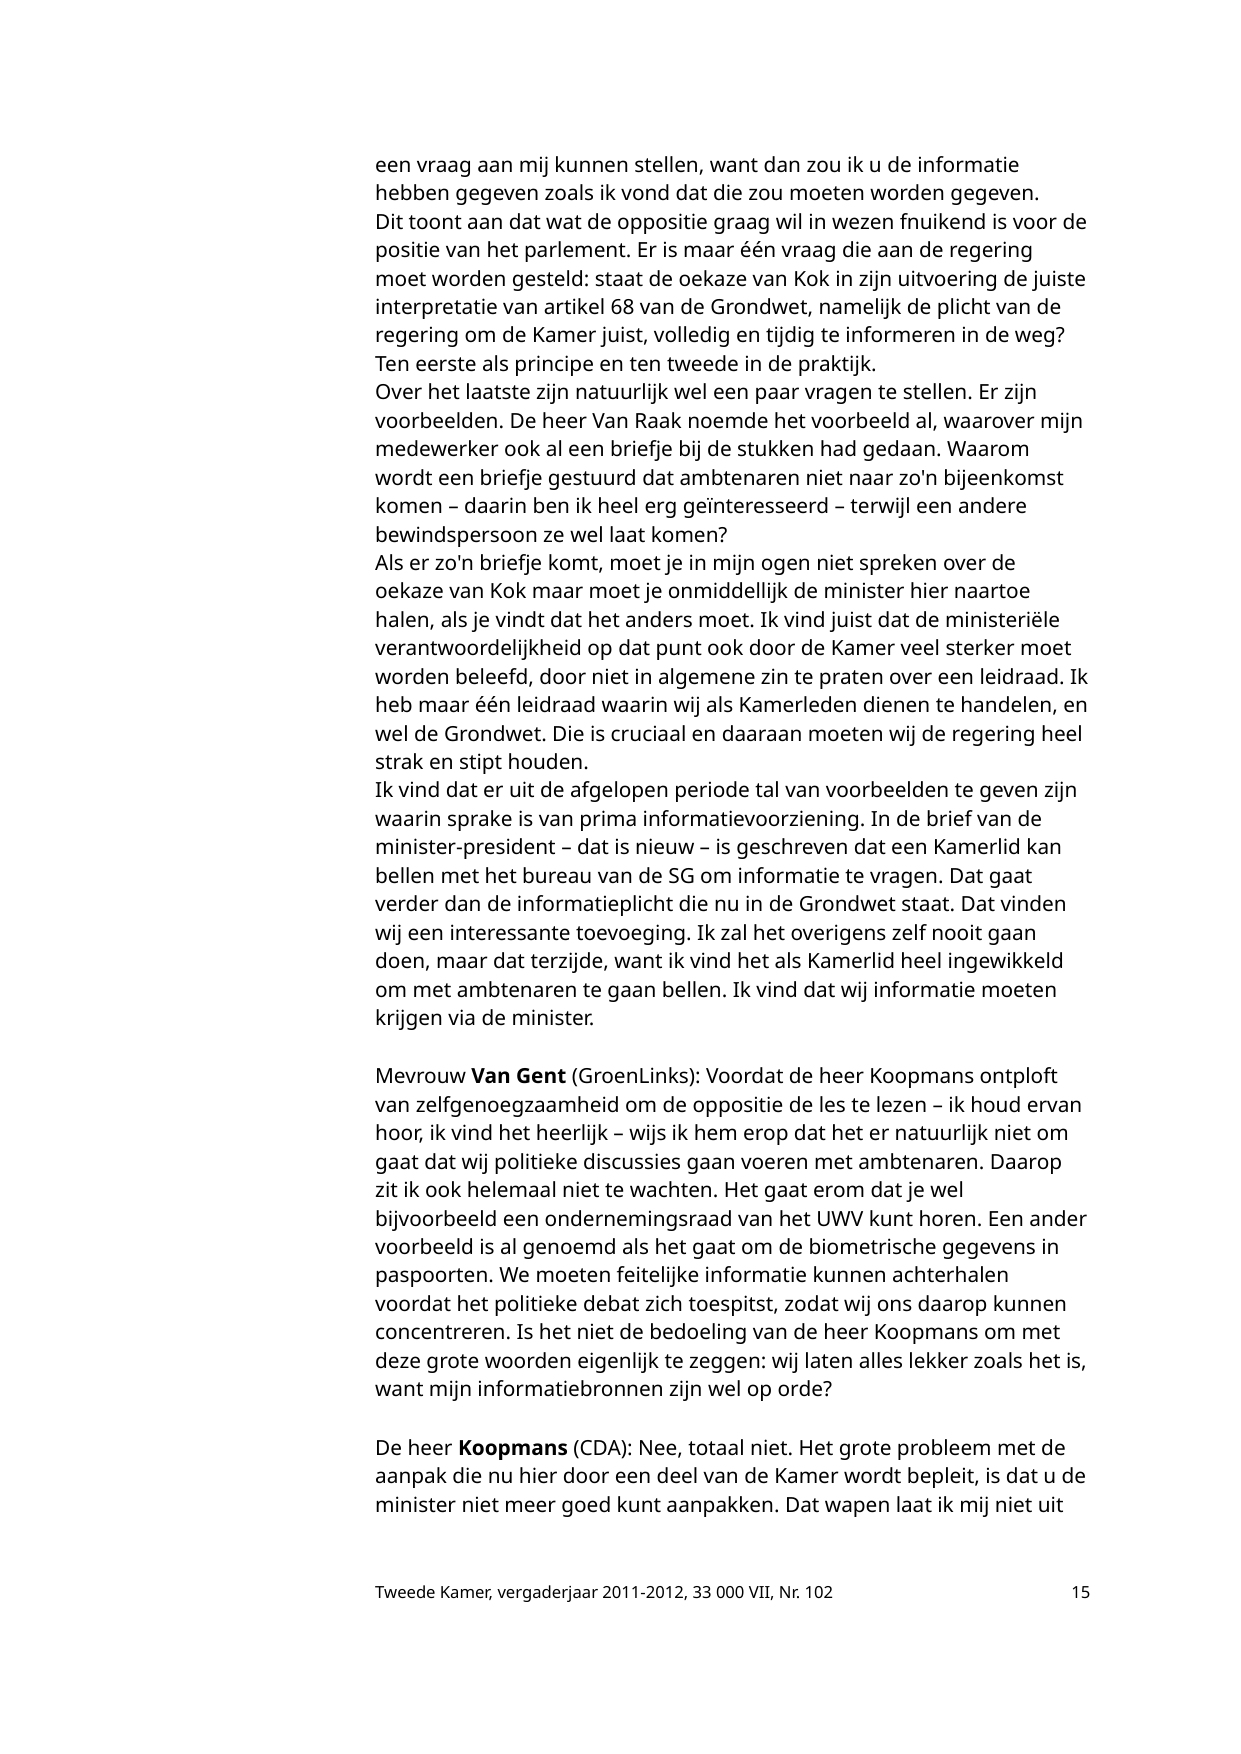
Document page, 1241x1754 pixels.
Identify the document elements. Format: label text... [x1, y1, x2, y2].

text De heer Koopmans (CDA): Nee, totaal niet. Het grote probleem met de aanpak die nu hier door een deel van de Kamer wordt bepleit, is dat u de minister niet meer goed kunt aanpakken. Dat wapen laat ik mij niet uit [375, 1433, 1090, 1518]
text Als er zo'n briefje komt, moet je in mijn ogen niet spreken over de oekaze van Kok maar moet je onmiddellijk de minister hier naartoe halen, als je vindt dat het anders moet. Ik vind juist dat de ministeriële verantwoordelijkheid op dat punt ook door de Kamer veel sterker moet worden beleefd, door niet in algemene zin te praten over een leidraad. Ik heb maar één leidraad waarin wij als Kamerleden dienen te handelen, en wel de Grondwet. Die is cruciaal en daaraan moeten wij de regering heel strak en stipt houden. [375, 548, 1090, 776]
text Ik vind dat er uit de afgelopen periode tal van voorbeelden te geven zijn waarin sprake is van prima informatievoorziening. In de brief van de minister-president – dat is nieuw – is geschreven dat een Kamerlid kan bellen met het bureau van de SG om informatie te vragen. Dat gaat verder dan de informatieplicht die nu in de Grondwet staat. Dat vinden wij een interessante toevoeging. Ik zal het overigens zelf nooit gaan doen, maar dat terzijde, want ik vind het als Kamerlid heel ingewikkeld om met ambtenaren te gaan bellen. Ik vind dat wij informatie moeten krijgen via de minister. [375, 776, 1090, 1032]
text een vraag aan mij kunnen stellen, want dan zou ik u de informatie hebben gegeven zoals ik vond dat die zou moeten worden gegeven. [375, 150, 1090, 207]
text Over het laatste zijn natuurlijk wel een paar vragen te stellen. Er zijn voorbeelden. De heer Van Raak noemde het voorbeeld al, waarover mijn medewerker ook al een briefje bij de stukken had gedaan. Waarom wordt een briefje gestuurd dat ambtenaren niet naar zo'n bijeenkomst komen – daarin ben ik heel erg geïnteresseerd – terwijl een andere bewindspersoon ze wel laat komen? [375, 377, 1090, 548]
text Dit toont aan dat wat de oppositie graag wil in wezen fnuikend is voor de positie van het parlement. Er is maar één vraag die aan de regering moet worden gesteld: staat de oekaze van Kok in zijn uitvoering de juiste interpretatie van artikel 68 van de Grondwet, namelijk de plicht van de regering om de Kamer juist, volledig en tijdig te informeren in de weg? Ten eerste als principe en ten tweede in de praktijk. [375, 207, 1090, 377]
text Mevrouw Van Gent (GroenLinks): Voordat de heer Koopmans ontploft van zelfgenoegzaamheid om de oppositie de les te lezen – ik houd ervan hoor, ik vind het heerlijk – wijs ik hem erop dat het er natuurlijk niet om gaat dat wij politieke discussies gaan voeren met ambtenaren. Daarop zit ik ook helemaal niet te wachten. Het gaat erom dat je wel bijvoorbeeld een ondernemingsraad van het UWV kunt horen. Een ander voorbeeld is al genoemd als het gaat om de biometrische gegevens in paspoorten. We moeten feitelijke informatie kunnen achterhalen voordat het politieke debat zich toespitst, zodat wij ons daarop kunnen concentreren. Is het niet de bedoeling van de heer Koopmans om met deze grote woorden eigenlijk te zeggen: wij laten alles lekker zoals het is, want mijn informatiebronnen zijn wel op orde? [375, 1062, 1090, 1403]
